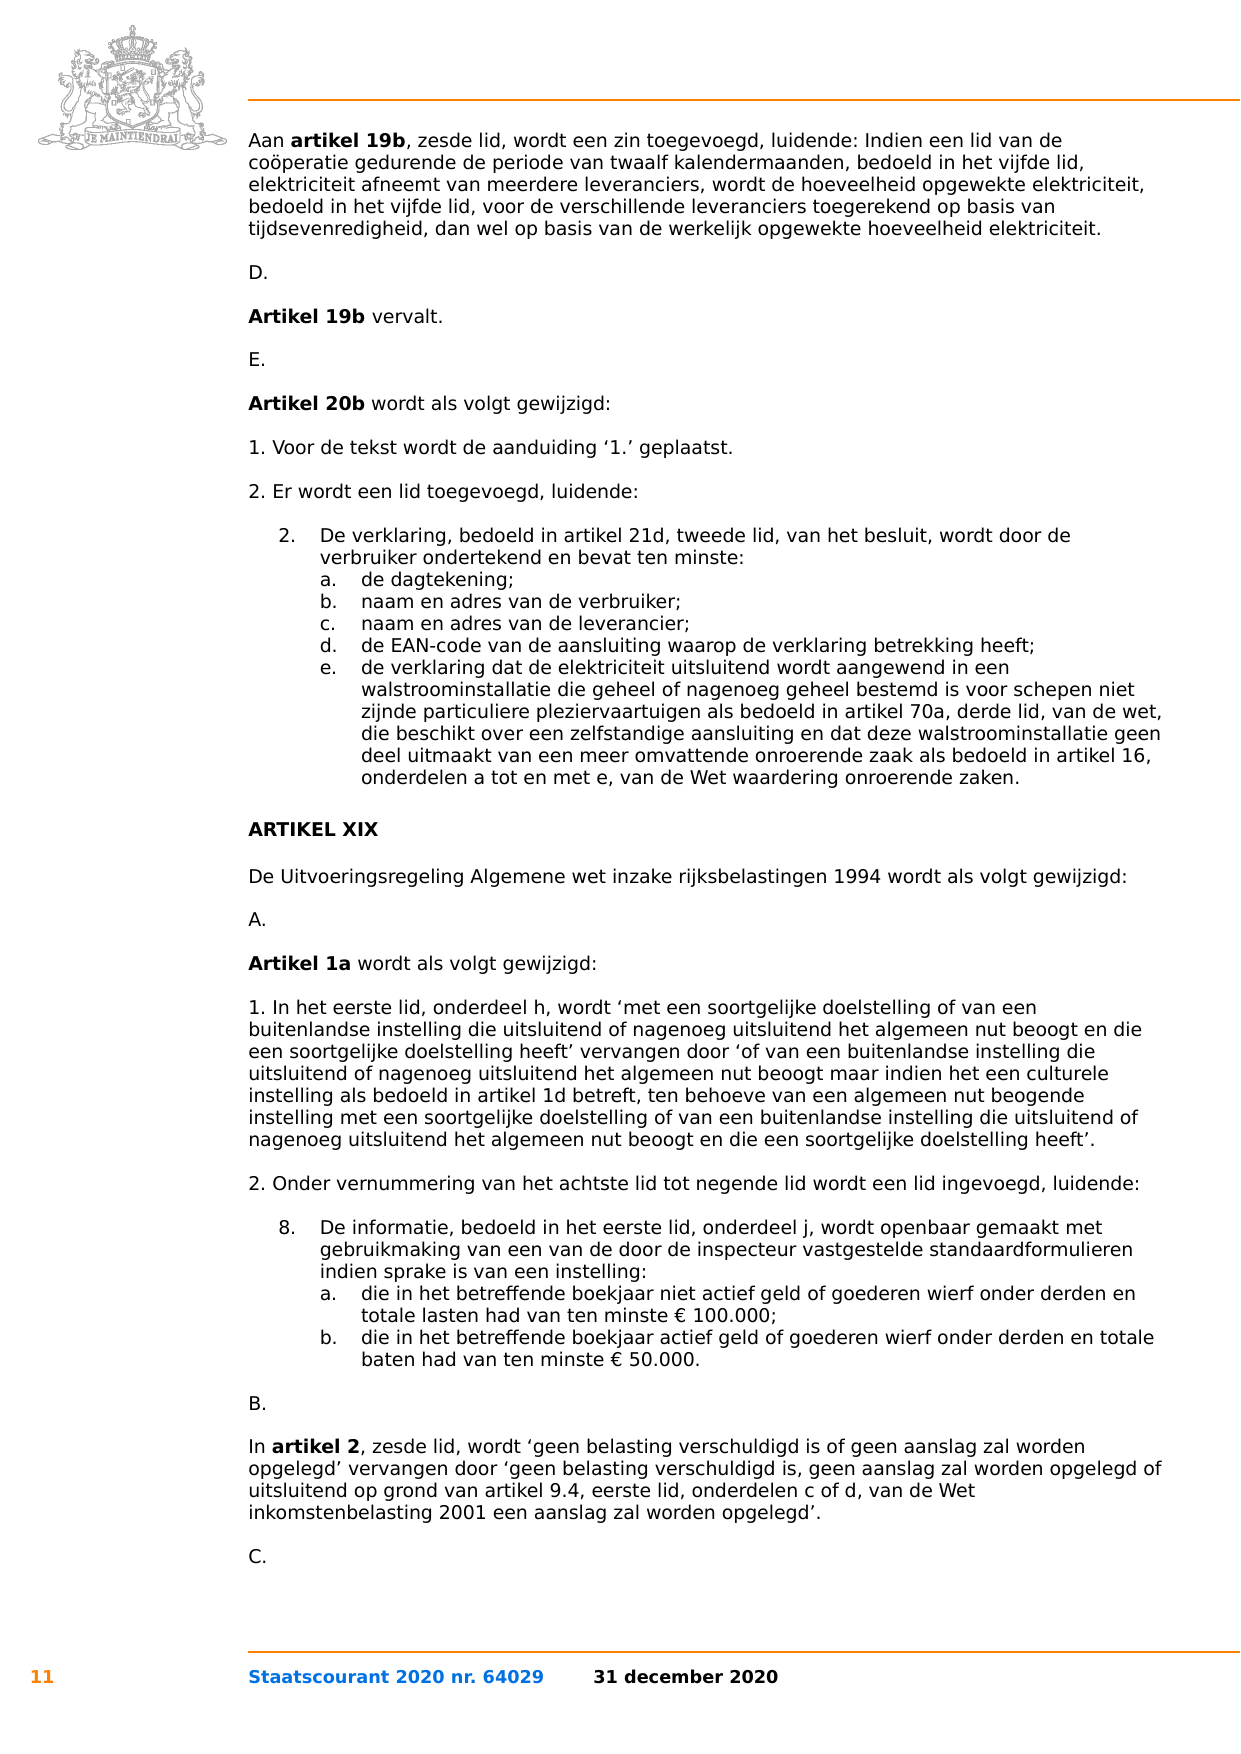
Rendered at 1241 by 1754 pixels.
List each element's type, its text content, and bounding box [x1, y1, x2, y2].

picture [38, 25, 227, 150]
text D. [248, 262, 1163, 284]
text 2. Onder vernummering van het achtste lid tot negende lid wordt een lid ingevoegd, luidende: [248, 1173, 1163, 1195]
text In artikel 2, zesde lid, wordt ‘geen belasting verschuldigd is of geen aanslag zal worden opgelegd’ vervangen door ‘geen belasting verschuldigd is, geen aanslag zal worden opgelegd of uitsluitend op grond van artikel 9.4, eerste lid, onderdelen c of d, van de Wet inkomstenbelasting 2001 een aanslag zal worden opgelegd’. [248, 1436, 1163, 1524]
text e. de verklaring dat de elektriciteit uitsluitend wordt aangewend in een walstroominstallatie die geheel of nagenoeg geheel bestemd is voor schepen niet zijnde particuliere pleziervaartuigen als bedoeld in artikel 70a, derde lid, van de wet, die beschikt over een zelfstandige aansluiting en dat deze walstroominstallatie geen deel uitmaakt van een meer omvattende onroerende zaak als bedoeld in artikel 16, onderdelen a tot en met e, van de Wet waardering onroerende zaken. [319, 657, 1163, 788]
text Artikel 19b vervalt. [248, 306, 1163, 327]
text B. [248, 1392, 1163, 1414]
text 2. Er wordt een lid toegevoegd, luidende: [248, 481, 1163, 503]
text Artikel 20b wordt als volgt gewijzigd: [248, 393, 1163, 415]
text d. de EAN-code van de aansluiting waarop de verklaring betrekking heeft; [319, 635, 1163, 657]
text 8. De informatie, bedoeld in het eerste lid, onderdeel j, wordt openbaar gemaakt met gebruikmaking van een van de door de inspecteur vastgestelde standaardformulieren indien sprake is van een instelling: [278, 1217, 1163, 1283]
subtitle ARTIKEL XIX [248, 818, 1163, 841]
text De Uitvoeringsregeling Algemene wet inzake rijksbelastingen 1994 wordt als volgt gewijzigd: [248, 866, 1163, 887]
text C. [248, 1546, 1163, 1568]
text a. de dagtekening; [319, 569, 1163, 591]
text Artikel 1a wordt als volgt gewijzigd: [248, 953, 1163, 975]
text 1. In het eerste lid, onderdeel h, wordt ‘met een soortgelijke doelstelling of van een buitenlandse instelling die uitsluitend of nagenoeg uitsluitend het algemeen nut beoogt en die een soortgelijke doelstelling heeft’ vervangen door ‘of van een buitenlandse instelling die uitsluitend of nagenoeg uitsluitend het algemeen nut beoogt maar indien het een culturele instelling als bedoeld in artikel 1d betreft, ten behoeve van een algemeen nut beogende instelling met een soortgelijke doelstelling of van een buitenlandse instelling die uitsluitend of nagenoeg uitsluitend het algemeen nut beoogt en die een soortgelijke doelstelling heeft’. [248, 997, 1163, 1151]
text b. die in het betreffende boekjaar actief geld of goederen wierf onder derden en totale baten had van ten minste € 50.000. [319, 1327, 1163, 1371]
text c. naam en adres van de leverancier; [319, 613, 1163, 635]
text E. [248, 349, 1163, 371]
text 2. De verklaring, bedoeld in artikel 21d, tweede lid, van het besluit, wordt door de verbruiker ondertekend en bevat ten minste: [278, 525, 1163, 569]
text 1. Voor de tekst wordt de aanduiding ‘1.’ geplaatst. [248, 437, 1163, 459]
text A. [248, 909, 1163, 931]
text Aan artikel 19b, zesde lid, wordt een zin toegevoegd, luidende: Indien een lid van de coöperatie gedurende de periode van twaalf kalendermaanden, bedoeld in het vijfde lid, elektriciteit afneemt van meerdere leveranciers, wordt de hoeveelheid opgewekte elektriciteit, bedoeld in het vijfde lid, voor de verschillende leveranciers toegerekend op basis van tijdsevenredigheid, dan wel op basis van de werkelijk opgewekte hoeveelheid elektriciteit. [248, 130, 1163, 240]
text b. naam en adres van de verbruiker; [319, 591, 1163, 613]
text a. die in het betreffende boekjaar niet actief geld of goederen wierf onder derden en totale lasten had van ten minste € 100.000; [319, 1283, 1163, 1327]
